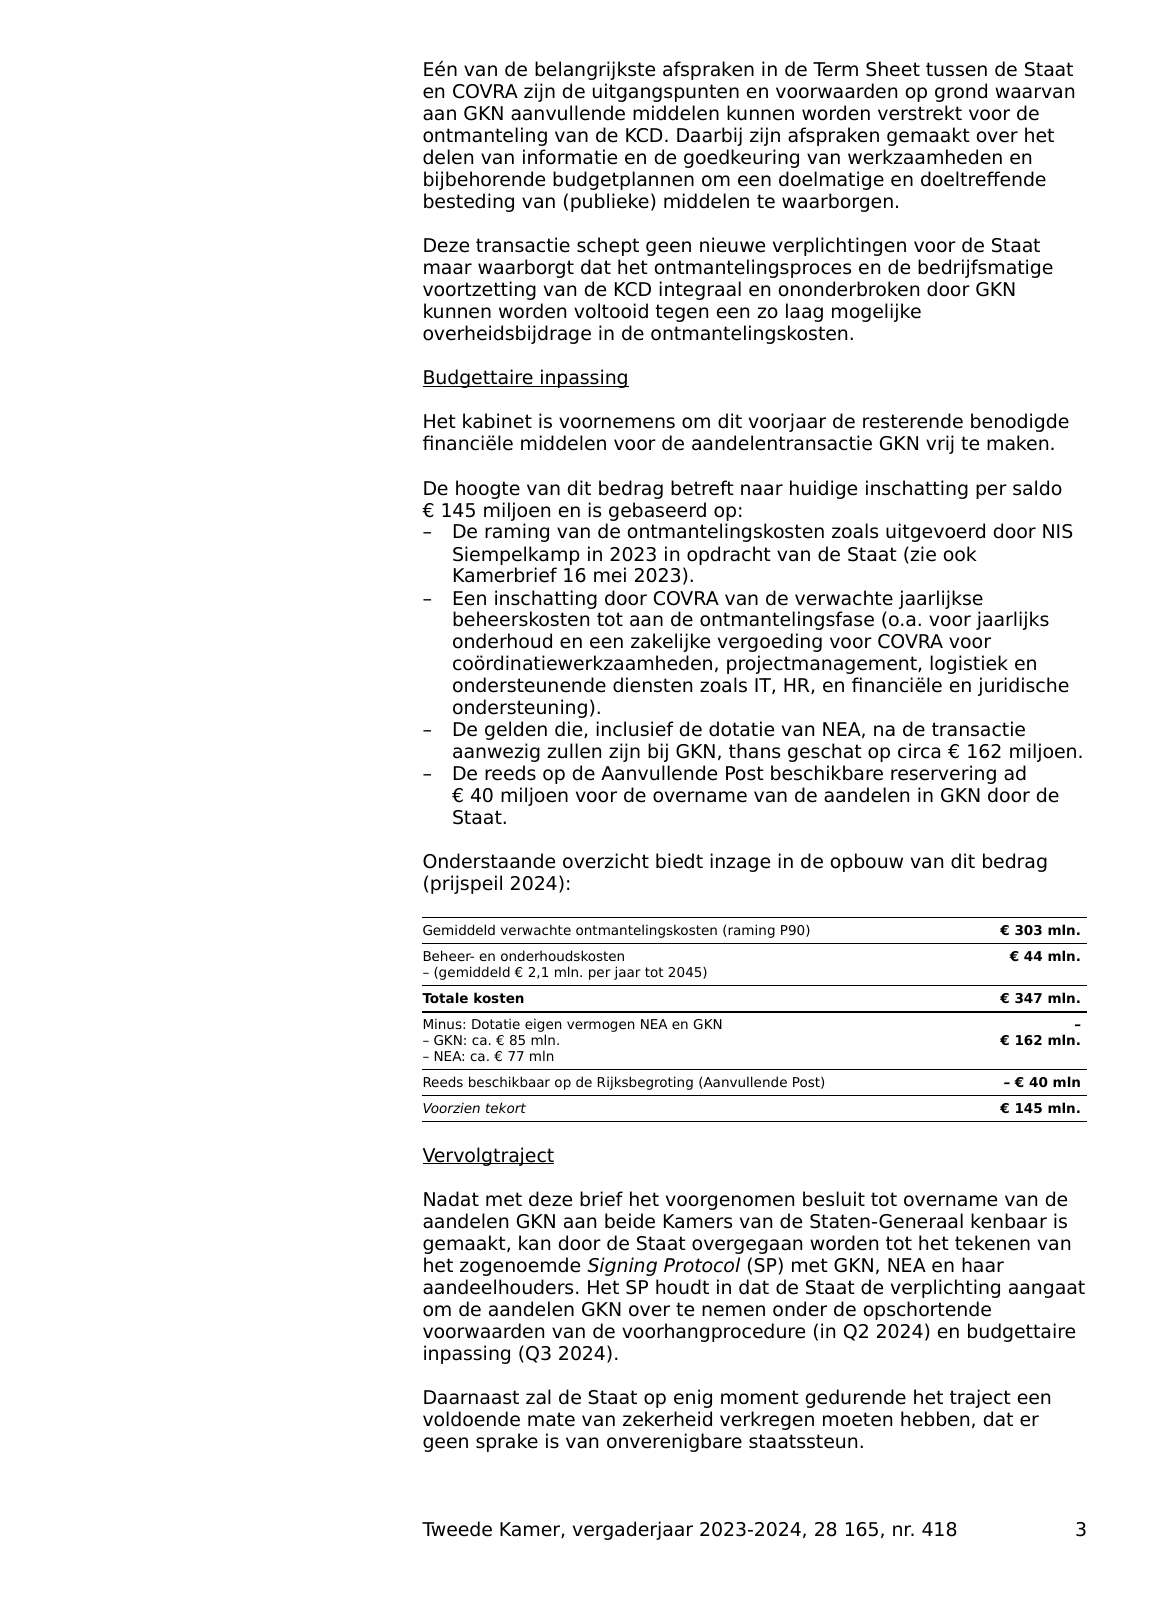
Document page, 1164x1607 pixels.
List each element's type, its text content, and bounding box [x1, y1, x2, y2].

table_cell Totale kosten [422, 986, 983, 1011]
table_header € 303 mln. [983, 918, 1087, 943]
text Deze transactie schept geen nieuwe verplichtingen voor de Staat maar waarborgt dat het ontmantelingsproces en de bedrijfsmatige voortzetting van de KCD integraal en ononderbroken door GKN kunnen worden voltooid tegen een zo laag mogelijke overheidsbijdrage in de ontmantelingskosten. [422, 235, 1087, 345]
table_cell € 44 mln. [983, 944, 1087, 985]
text – De gelden die, inclusief de dotatie van NEA, na de transactie aanwezig zullen zijn bij GKN, thans geschat op circa € 162 miljoen. [422, 719, 1087, 763]
table_header Gemiddeld verwachte ontmantelingskosten (raming P90) [422, 918, 983, 943]
subtitle Budgettaire inpassing [422, 367, 1087, 389]
table_cell € 145 mln. [983, 1096, 1087, 1121]
subtitle Vervolgtraject [422, 1144, 1087, 1166]
text Eén van de belangrijkste afspraken in de Term Sheet tussen de Staat en COVRA zijn de uitgangspunten en voorwaarden op grond waarvan aan GKN aanvullende middelen kunnen worden verstrekt voor de ontmanteling van de KCD. Daarbij zijn afspraken gemaakt over het delen van informatie en de goedkeuring van werkzaamheden en bijbehorende budgetplannen om een doelmatige en doeltreffende besteding van (publieke) middelen te waarborgen. [422, 59, 1087, 213]
text Het kabinet is voornemens om dit voorjaar de resterende benodigde financiële middelen voor de aandelentransactie GKN vrij te maken. [422, 411, 1087, 455]
text De hoogte van dit bedrag betreft naar huidige inschatting per saldo € 145 miljoen en is gebaseerd op: [422, 477, 1087, 521]
table_cell Beheer- en onderhoudskosten – (gemiddeld € 2,1 mln. per jaar tot 2045) [422, 944, 983, 985]
table_cell Minus: Dotatie eigen vermogen NEA en GKN – GKN: ca. € 85 mln. – NEA: ca. € 77 mln [422, 1013, 983, 1069]
table_cell – € 40 mln [983, 1070, 1087, 1095]
table_cell Voorzien tekort [422, 1096, 983, 1121]
text – De raming van de ontmantelingskosten zoals uitgevoerd door NIS Siempelkamp in 2023 in opdracht van de Staat (zie ook Kamerbrief 16 mei 2023). [422, 521, 1087, 587]
text Onderstaande overzicht biedt inzage in de opbouw van dit bedrag (prijspeil 2024): [422, 851, 1087, 895]
text – Een inschatting door COVRA van de verwachte jaarlijkse beheerskosten tot aan de ontmantelingsfase (o.a. voor jaarlijks onderhoud en een zakelijke vergoeding voor COVRA voor coördinatiewerkzaamheden, projectmanagement, logistiek en ondersteunende diensten zoals IT, HR, en financiële en juridische ondersteuning). [422, 587, 1087, 719]
text – De reeds op de Aanvullende Post beschikbare reservering ad € 40 miljoen voor de overname van de aandelen in GKN door de Staat. [422, 763, 1087, 829]
table_cell Reeds beschikbaar op de Rijksbegroting (Aanvullende Post) [422, 1070, 983, 1095]
text Daarnaast zal de Staat op enig moment gedurende het traject een voldoende mate van zekerheid verkregen moeten hebben, dat er geen sprake is van onverenigbare staatssteun. [422, 1387, 1087, 1453]
table_cell – € 162 mln. [983, 1013, 1087, 1069]
text Nadat met deze brief het voorgenomen besluit tot overname van de aandelen GKN aan beide Kamers van de Staten-Generaal kenbaar is gemaakt, kan door de Staat overgegaan worden tot het tekenen van het zogenoemde Signing Protocol (SP) met GKN, NEA en haar aandeelhouders. Het SP houdt in dat de Staat de verplichting aangaat om de aandelen GKN over te nemen onder de opschortende voorwaarden van de voorhangprocedure (in Q2 2024) en budgettaire inpassing (Q3 2024). [422, 1189, 1087, 1364]
table_cell € 347 mln. [983, 986, 1087, 1011]
